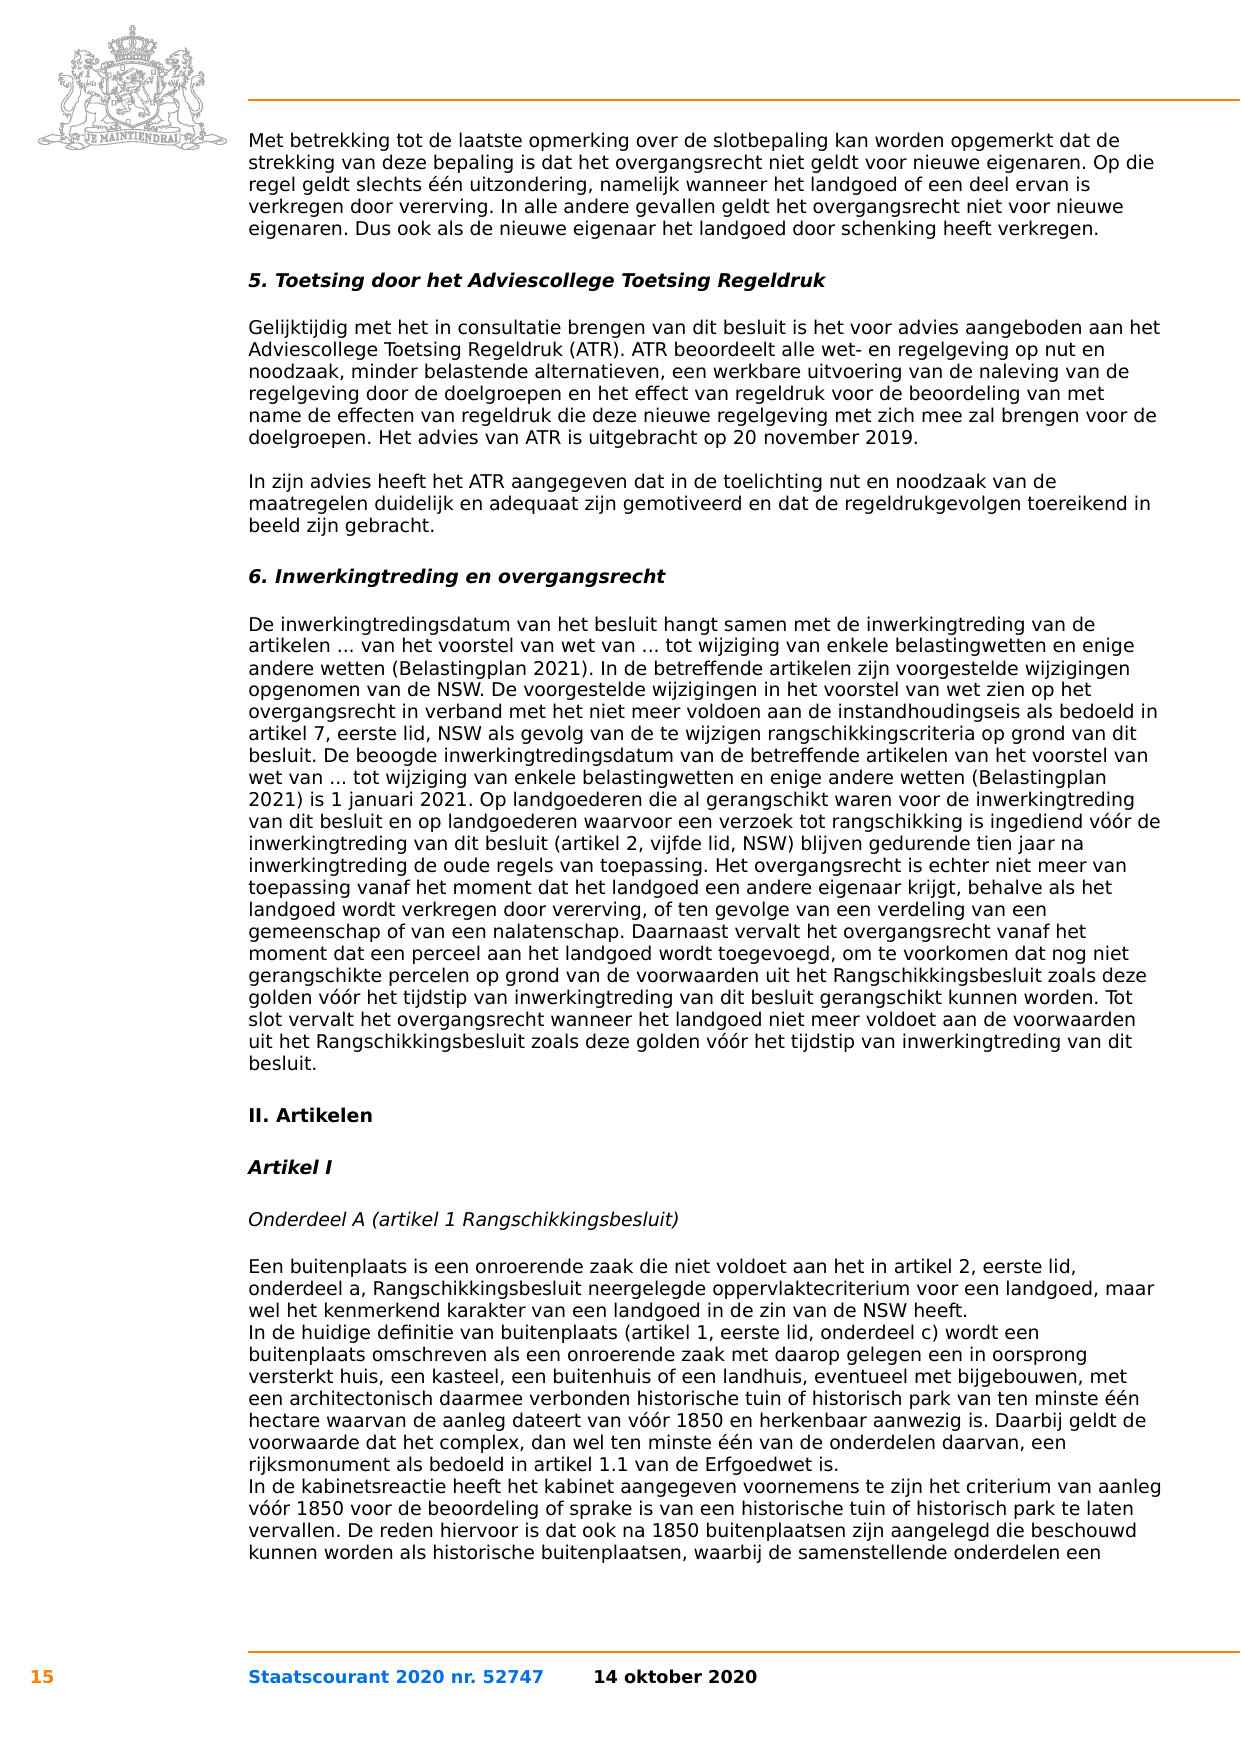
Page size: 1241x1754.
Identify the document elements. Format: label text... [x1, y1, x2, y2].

text In de kabinetsreactie heeft het kabinet aangegeven voornemens te zijn het criterium van aanleg vóór 1850 voor de beoordeling of sprake is van een historische tuin of historisch park te laten vervallen. De reden hiervoor is dat ook na 1850 buitenplaatsen zijn aangelegd die beschouwd kunnen worden als historische buitenplaatsen, waarbij de samenstellende onderdelen een [248, 1476, 1163, 1564]
text Een buitenplaats is een onroerende zaak die niet voldoet aan het in artikel 2, eerste lid, onderdeel a, Rangschikkingsbesluit neergelegde oppervlaktecriterium voor een landgoed, maar wel het kenmerkend karakter van een landgoed in de zin van de NSW heeft. [248, 1256, 1163, 1322]
subtitle Artikel I [248, 1157, 1163, 1179]
text Met betrekking tot de laatste opmerking over de slotbepaling kan worden opgemerkt dat de strekking van deze bepaling is dat het overgangsrecht niet geldt voor nieuwe eigenaren. Op die regel geldt slechts één uitzondering, namelijk wanneer het landgoed of een deel ervan is verkregen door vererving. In alle andere gevallen geldt het overgangsrecht niet voor nieuwe eigenaren. Dus ook als de nieuwe eigenaar het landgoed door schenking heeft verkregen. [248, 130, 1163, 240]
subtitle 5. Toetsing door het Adviescollege Toetsing Regeldruk [248, 270, 1163, 292]
text Gelijktijdig met het in consultatie brengen van dit besluit is het voor advies aangeboden aan het Adviescollege Toetsing Regeldruk (ATR). ATR beoordeelt alle wet- en regelgeving op nut en noodzaak, minder belastende alternatieven, een werkbare uitvoering van de naleving van de regelgeving door de doelgroepen en het effect van regeldruk voor de beoordeling van met name de effecten van regeldruk die deze nieuwe regelgeving met zich mee zal brengen voor de doelgroepen. Het advies van ATR is uitgebracht op 20 november 2019. [248, 317, 1163, 449]
subtitle 6. Inwerkingtreding en overgangsrecht [248, 566, 1163, 588]
text In de huidige definitie van buitenplaats (artikel 1, eerste lid, onderdeel c) wordt een buitenplaats omschreven als een onroerende zaak met daarop gelegen een in oorsprong versterkt huis, een kasteel, een buitenhuis of een landhuis, eventueel met bijgebouwen, met een architectonisch daarmee verbonden historische tuin of historisch park van ten minste één hectare waarvan de aanleg dateert van vóór 1850 en herkenbaar aanwezig is. Daarbij geldt de voorwaarde dat het complex, dan wel ten minste één van de onderdelen daarvan, een rijksmonument als bedoeld in artikel 1.1 van de Erfgoedwet is. [248, 1322, 1163, 1476]
text De inwerkingtredingsdatum van het besluit hangt samen met de inwerkingtreding van de artikelen ... van het voorstel van wet van ... tot wijziging van enkele belastingwetten en enige andere wetten (Belastingplan 2021). In de betreffende artikelen zijn voorgestelde wijzigingen opgenomen van de NSW. De voorgestelde wijzigingen in het voorstel van wet zien op het overgangsrecht in verband met het niet meer voldoen aan de instandhoudingseis als bedoeld in artikel 7, eerste lid, NSW als gevolg van de te wijzigen rangschikkingscriteria op grond van dit besluit. De beoogde inwerkingtredingsdatum van de betreffende artikelen van het voorstel van wet van ... tot wijziging van enkele belastingwetten en enige andere wetten (Belastingplan 2021) is 1 januari 2021. Op landgoederen die al gerangschikt waren voor de inwerkingtreding van dit besluit en op landgoederen waarvoor een verzoek tot rangschikking is ingediend vóór de inwerkingtreding van dit besluit (artikel 2, vijfde lid, NSW) blijven gedurende tien jaar na inwerkingtreding de oude regels van toepassing. Het overgangsrecht is echter niet meer van toepassing vanaf het moment dat het landgoed een andere eigenaar krijgt, behalve als het landgoed wordt verkregen door vererving, of ten gevolge van een verdeling van een gemeenschap of van een nalatenschap. Daarnaast vervalt het overgangsrecht vanaf het moment dat een perceel aan het landgoed wordt toegevoegd, om te voorkomen dat nog niet gerangschikte percelen op grond van de voorwaarden uit het Rangschikkingsbesluit zoals deze golden vóór het tijdstip van inwerkingtreding van dit besluit gerangschikt kunnen worden. Tot slot vervalt het overgangsrecht wanneer het landgoed niet meer voldoet aan de voorwaarden uit het Rangschikkingsbesluit zoals deze golden vóór het tijdstip van inwerkingtreding van dit besluit. [248, 613, 1163, 1075]
picture [38, 25, 227, 150]
text In zijn advies heeft het ATR aangegeven dat in de toelichting nut en noodzaak van de maatregelen duidelijk en adequaat zijn gemotiveerd en dat de regeldrukgevolgen toereikend in beeld zijn gebracht. [248, 471, 1163, 536]
subtitle II. Artikelen [248, 1105, 1163, 1127]
subtitle Onderdeel A (artikel 1 Rangschikkingsbesluit) [248, 1209, 1163, 1231]
